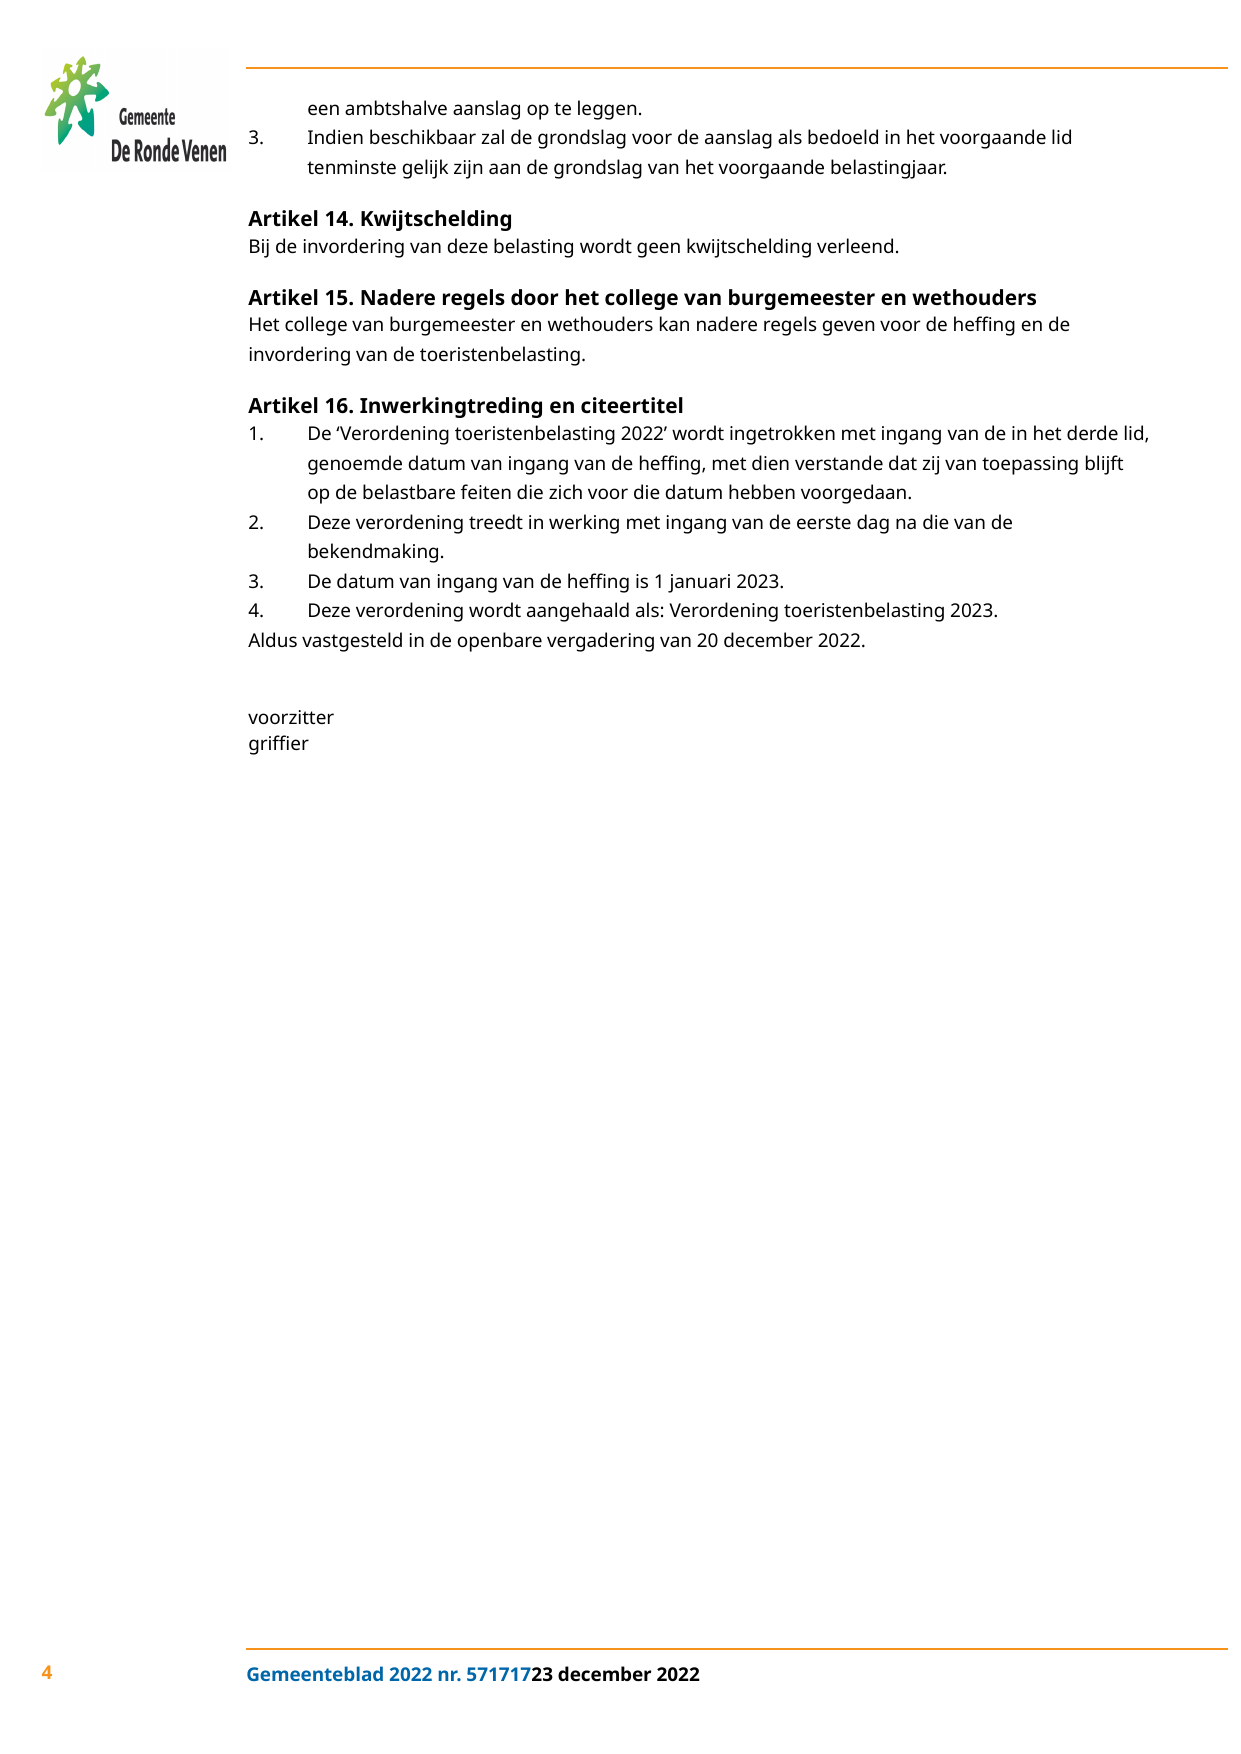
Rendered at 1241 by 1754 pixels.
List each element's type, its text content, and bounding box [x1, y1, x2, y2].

picture [41, 47, 231, 172]
list Deze verordening wordt aangehaald als: Verordening toeristenbelasting 2023. [248, 598, 1152, 623]
list Deze verordening treedt in werking met ingang van de eerste dag na die van de bekendmaking. [248, 509, 1152, 564]
text Het college van burgemeester en wethouders kan nadere regels geven voor de heffing en de invordering van de toeristenbelasting. [248, 312, 1152, 367]
text Artikel 16. Inwerkingtreding en citeertitel [248, 392, 1152, 420]
text Artikel 15. Nadere regels door het college van burgemeester en wethouders [248, 283, 1152, 312]
text voorzitter [248, 704, 1152, 730]
text Bij de invordering van deze belasting wordt geen kwijtschelding verleend. [248, 233, 1152, 258]
list een ambtshalve aanslag op te leggen. [248, 95, 1152, 121]
list Indien beschikbaar zal de grondslag voor de aanslag als bedoeld in het voorgaande lid tenminste gelijk zijn aan de grondslag van het voorgaande belastingjaar. [248, 124, 1152, 180]
text Aldus vastgesteld in de openbare vergadering van 20 december 2022. [248, 627, 1152, 653]
text griffier [248, 730, 1152, 756]
list De ‘Verordening toeristenbelasting 2022’ wordt ingetrokken met ingang van de in het derde lid, genoemde datum van ingang van de heffing, met dien verstande dat zij van toepassing blijft op de belastbare feiten die zich voor die datum hebben voorgedaan. [248, 420, 1152, 505]
list De datum van ingang van de heffing is 1 januari 2023. [248, 568, 1152, 594]
text Artikel 14. Kwijtschelding [248, 204, 1152, 233]
